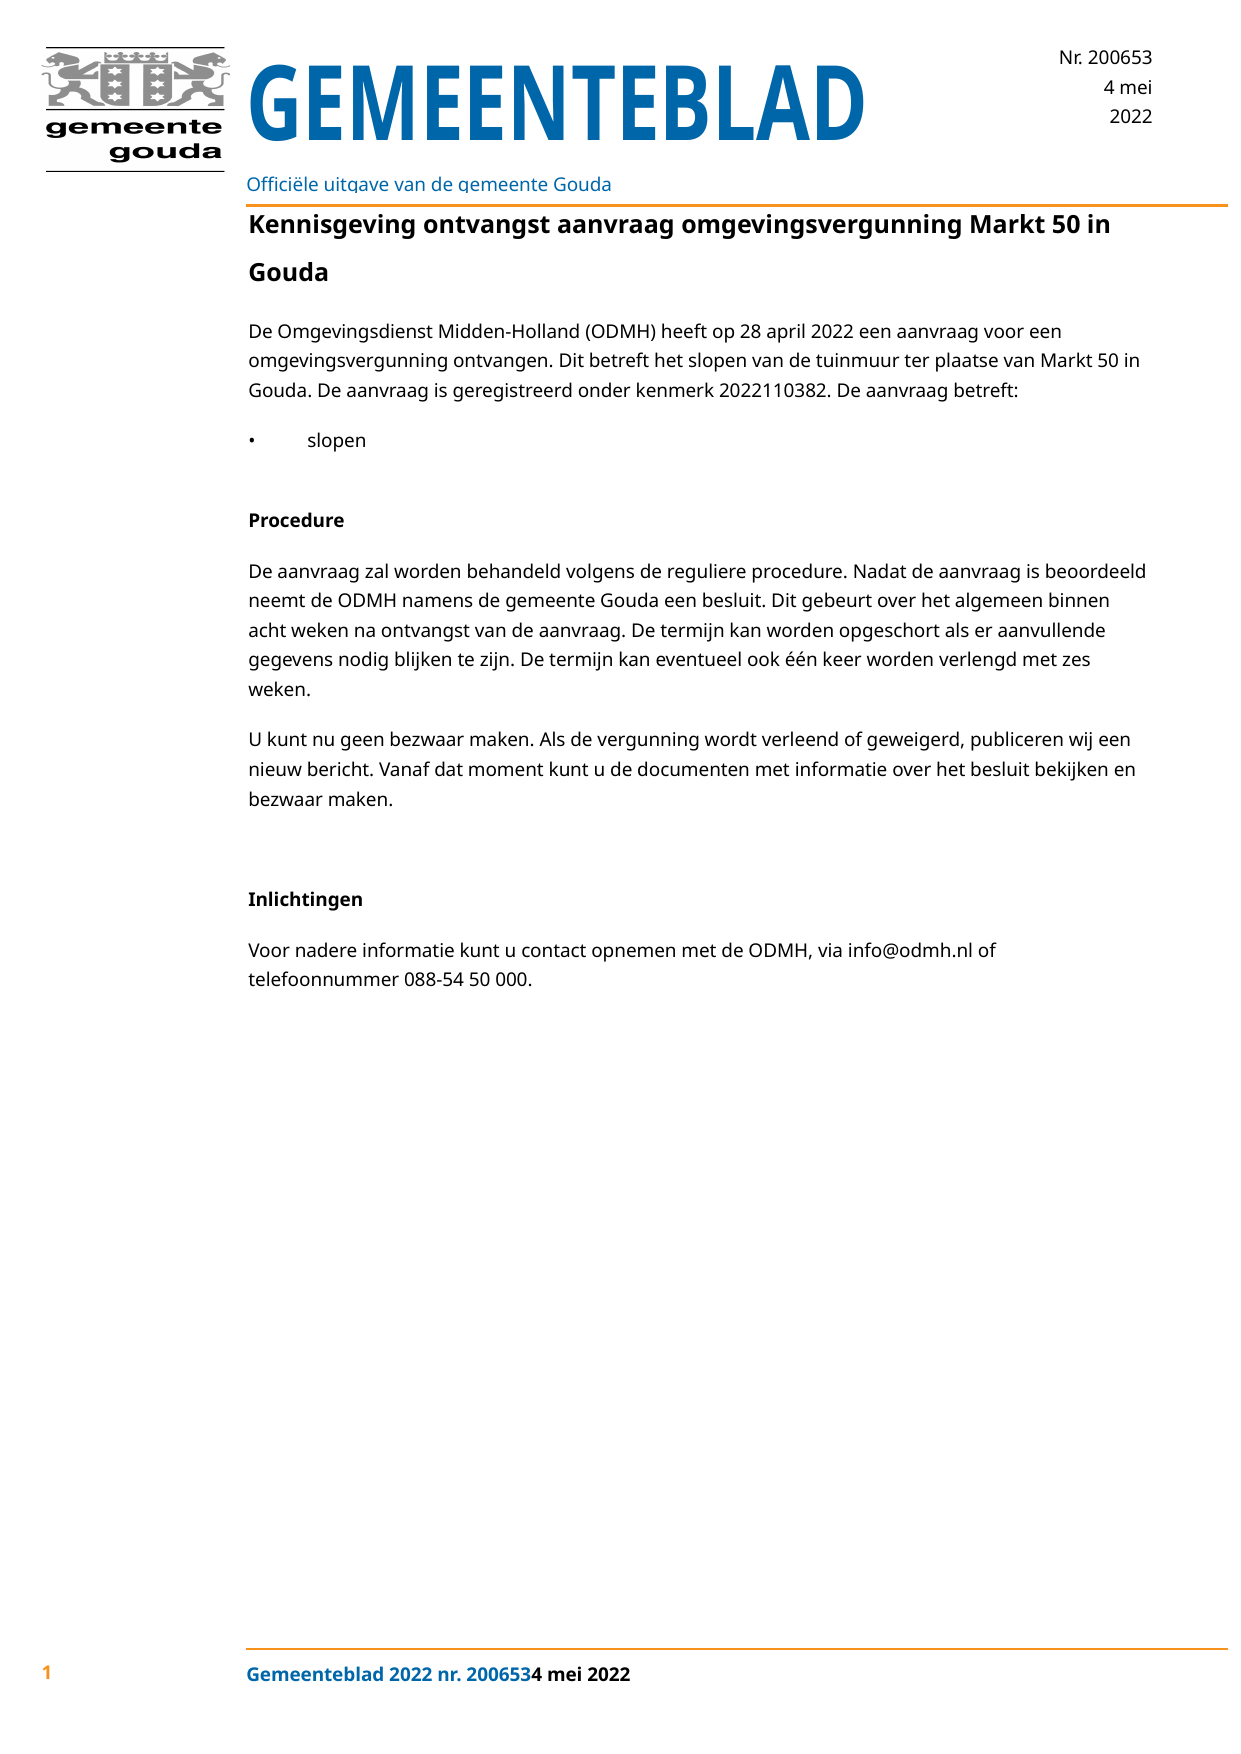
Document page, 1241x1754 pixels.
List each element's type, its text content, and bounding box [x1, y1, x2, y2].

text U kunt nu geen bezwaar maken. Als de vergunning wordt verleend of geweigerd, publiceren wij een nieuw bericht. Vanaf dat moment kunt u de documenten met informatie over het besluit bekijken en bezwaar maken. [248, 727, 1152, 812]
text De aanvraag zal worden behandeld volgens de reguliere procedure. Nadat de aanvraag is beoordeeld neemt de ODMH namens de gemeente Gouda een besluit. Dit gebeurt over het algemeen binnen acht weken na ontvangst van de aanvraag. De termijn kan worden opgeschort als er aanvullende gegevens nodig blijken te zijn. De termijn kan eventueel ook één keer worden verlengd met zes weken. [248, 558, 1152, 702]
text Voor nadere informatie kunt u contact opnemen met de ODMH, via info@odmh.nl of telefoonnummer 088-54 50 000. [248, 937, 1152, 992]
list slopen [248, 427, 1152, 453]
text Inlichtingen [248, 887, 1152, 912]
text Kennisgeving ontvangst aanvraag omgevingsvergunning Markt 50 in Gouda [248, 207, 1152, 288]
text Procedure [248, 507, 1152, 533]
text De Omgevingsdienst Midden-Holland (ODMH) heeft op 28 april 2022 een aanvraag voor een omgevingsvergunning ontvangen. Dit betreft het slopen van de tuinmuur ter plaatse van Markt 50 in Gouda. De aanvraag is geregistreerd onder kenmerk 2022110382. De aanvraag betreft: [248, 318, 1152, 403]
picture [41, 47, 231, 172]
